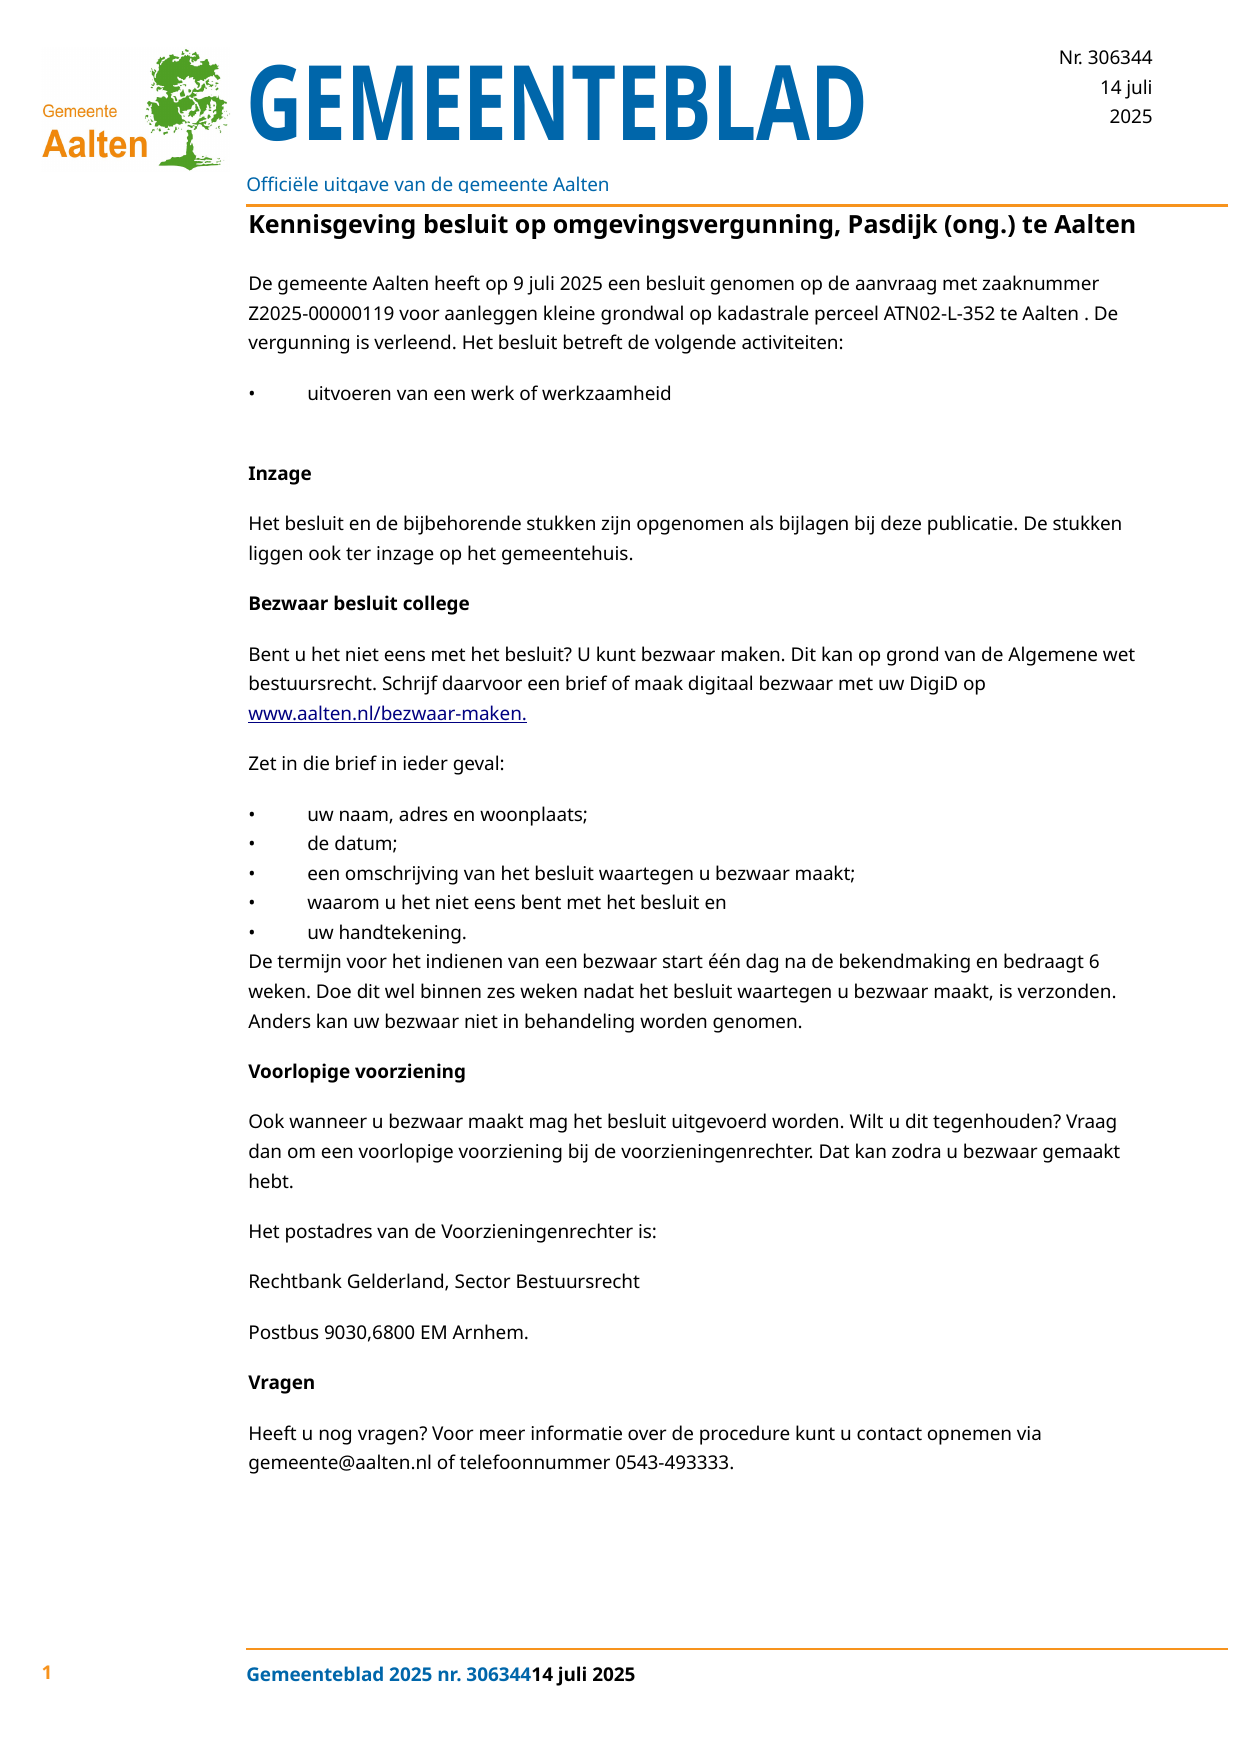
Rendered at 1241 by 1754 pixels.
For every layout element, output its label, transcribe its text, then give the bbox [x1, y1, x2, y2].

text Het postadres van de Voorzieningenrechter is: [248, 1218, 1152, 1244]
list waarom u het niet eens bent met het besluit en [248, 889, 1152, 915]
text Bezwaar besluit college [248, 590, 1152, 616]
text Inzage [248, 460, 1152, 486]
text Voorlopige voorziening [248, 1058, 1152, 1084]
text De termijn voor het indienen van een bezwaar start één dag na de bekendmaking en bedraagt 6 weken. Doe dit wel binnen zes weken nadat het besluit waartegen u bezwaar maakt, is verzonden. Anders kan uw bezwaar niet in behandeling worden genomen. [248, 949, 1152, 1033]
list de datum; [248, 830, 1152, 856]
list een omschrijving van het besluit waartegen u bezwaar maakt; [248, 860, 1152, 886]
text Het besluit en de bijbehorende stukken zijn opgenomen als bijlagen bij deze publicatie. De stukken liggen ook ter inzage op het gemeentehuis. [248, 510, 1152, 566]
text De gemeente Aalten heeft op 9 juli 2025 een besluit genomen op de aanvraag met zaaknummer Z2025-00000119 voor aanleggen kleine grondwal op kadastrale perceel ATN02-L-352 te Aalten . De vergunning is verleend. Het besluit betreft de volgende activiteiten: [248, 270, 1152, 355]
picture [41, 47, 231, 172]
text Postbus 9030,6800 EM Arnhem. [248, 1319, 1152, 1345]
text Zet in die brief in ieder geval: [248, 750, 1152, 776]
list uw handtekening. [248, 919, 1152, 945]
text Bent u het niet eens met het besluit? U kunt bezwaar maken. Dit kan op grond van de Algemene wet bestuursrecht. Schrijf daarvoor een brief of maak digitaal bezwaar met uw DigiD op www.aalten.nl/bezwaar-maken. [248, 641, 1152, 726]
text Vragen [248, 1369, 1152, 1395]
list uw naam, adres en woonplaats; [248, 801, 1152, 826]
text Rechtbank Gelderland, Sector Bestuursrecht [248, 1269, 1152, 1294]
text Heeft u nog vragen? Voor meer informatie over de procedure kunt u contact opnemen via gemeente@aalten.nl of telefoonnummer 0543-493333. [248, 1420, 1152, 1475]
text Ook wanneer u bezwaar maakt mag het besluit uitgevoerd worden. Wilt u dit tegenhouden? Vraag dan om een voorlopige voorziening bij de voorzieningenrechter. Dat kan zodra u bezwaar gemaakt hebt. [248, 1109, 1152, 1193]
text Kennisgeving besluit op omgevingsvergunning, Pasdijk (ong.) te Aalten [248, 207, 1152, 241]
list uitvoeren van een werk of werkzaamheid [248, 380, 1152, 406]
